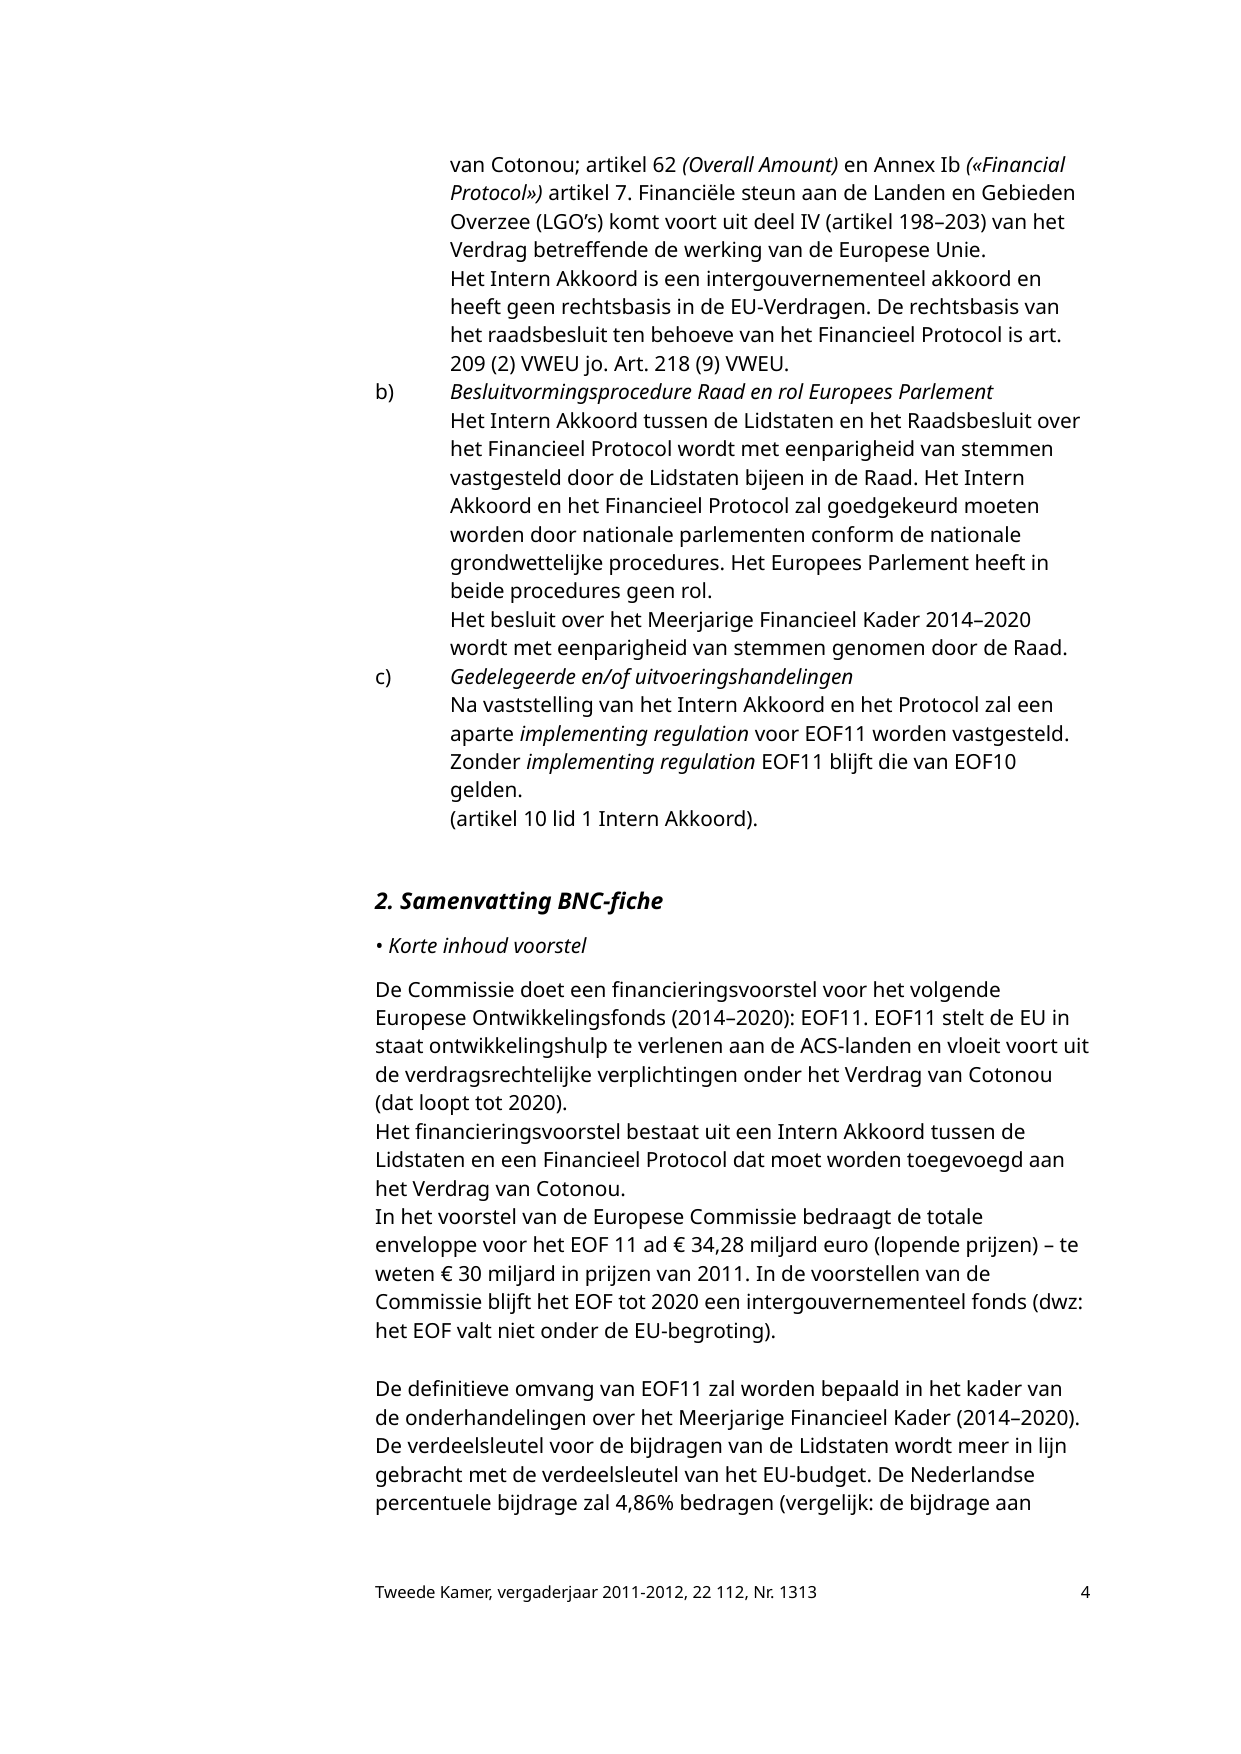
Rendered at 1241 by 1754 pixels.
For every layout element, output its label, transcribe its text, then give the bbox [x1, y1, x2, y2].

text De Commissie doet een financieringsvoorstel voor het volgende Europese Ontwikkelingsfonds (2014–2020): EOF11. EOF11 stelt de EU in staat ontwikkelingshulp te verlenen aan de ACS-landen en vloeit voort uit de verdragsrechtelijke verplichtingen onder het Verdrag van Cotonou (dat loopt tot 2020). [375, 975, 1090, 1117]
list Na vaststelling van het Intern Akkoord en het Protocol zal een aparte implementing regulation voor EOF11 worden vastgesteld. Zonder implementing regulation EOF11 blijft die van EOF10 gelden. [375, 690, 1090, 804]
list (artikel 10 lid 1 Intern Akkoord). [375, 804, 1090, 832]
list Het besluit over het Meerjarige Financieel Kader 2014–2020 wordt met eenparigheid van stemmen genomen door de Raad. [375, 605, 1090, 662]
text Het financieringsvoorstel bestaat uit een Intern Akkoord tussen de Lidstaten en een Financieel Protocol dat moet worden toegevoegd aan het Verdrag van Cotonou. [375, 1117, 1090, 1202]
subtitle 2. Samenvatting BNC-fiche [375, 885, 1090, 916]
list Het Intern Akkoord is een intergouvernementeel akkoord en heeft geen rechtsbasis in de EU-Verdragen. De rechtsbasis van het raadsbesluit ten behoeve van het Financieel Protocol is art. 209 (2) VWEU jo. Art. 218 (9) VWEU. [375, 264, 1090, 377]
list Het Intern Akkoord tussen de Lidstaten en het Raadsbesluit over het Financieel Protocol wordt met eenparigheid van stemmen vastgesteld door de Lidstaten bijeen in de Raad. Het Intern Akkoord en het Financieel Protocol zal goedgekeurd moeten worden door nationale parlementen conform de nationale grondwettelijke procedures. Het Europees Parlement heeft in beide procedures geen rol. [375, 406, 1090, 605]
list Gedelegeerde en/of uitvoeringshandelingen [375, 662, 1090, 690]
text • Korte inhoud voorstel [375, 931, 1090, 960]
list van Cotonou; artikel 62 (Overall Amount) en Annex Ib («Financial Protocol») artikel 7. Financiële steun aan de Landen en Gebieden Overzee (LGO’s) komt voort uit deel IV (artikel 198–203) van het Verdrag betreffende de werking van de Europese Unie. [375, 150, 1090, 264]
text In het voorstel van de Europese Commissie bedraagt de totale enveloppe voor het EOF 11 ad € 34,28 miljard euro (lopende prijzen) – te weten € 30 miljard in prijzen van 2011. In de voorstellen van de Commissie blijft het EOF tot 2020 een intergouvernementeel fonds (dwz: het EOF valt niet onder de EU-begroting). [375, 1202, 1090, 1344]
text De definitieve omvang van EOF11 zal worden bepaald in het kader van de onderhandelingen over het Meerjarige Financieel Kader (2014–2020). De verdeelsleutel voor de bijdragen van de Lidstaten wordt meer in lijn gebracht met de verdeelsleutel van het EU-budget. De Nederlandse percentuele bijdrage zal 4,86% bedragen (vergelijk: de bijdrage aan [375, 1374, 1090, 1517]
list Besluitvormingsprocedure Raad en rol Europees Parlement [375, 377, 1090, 406]
